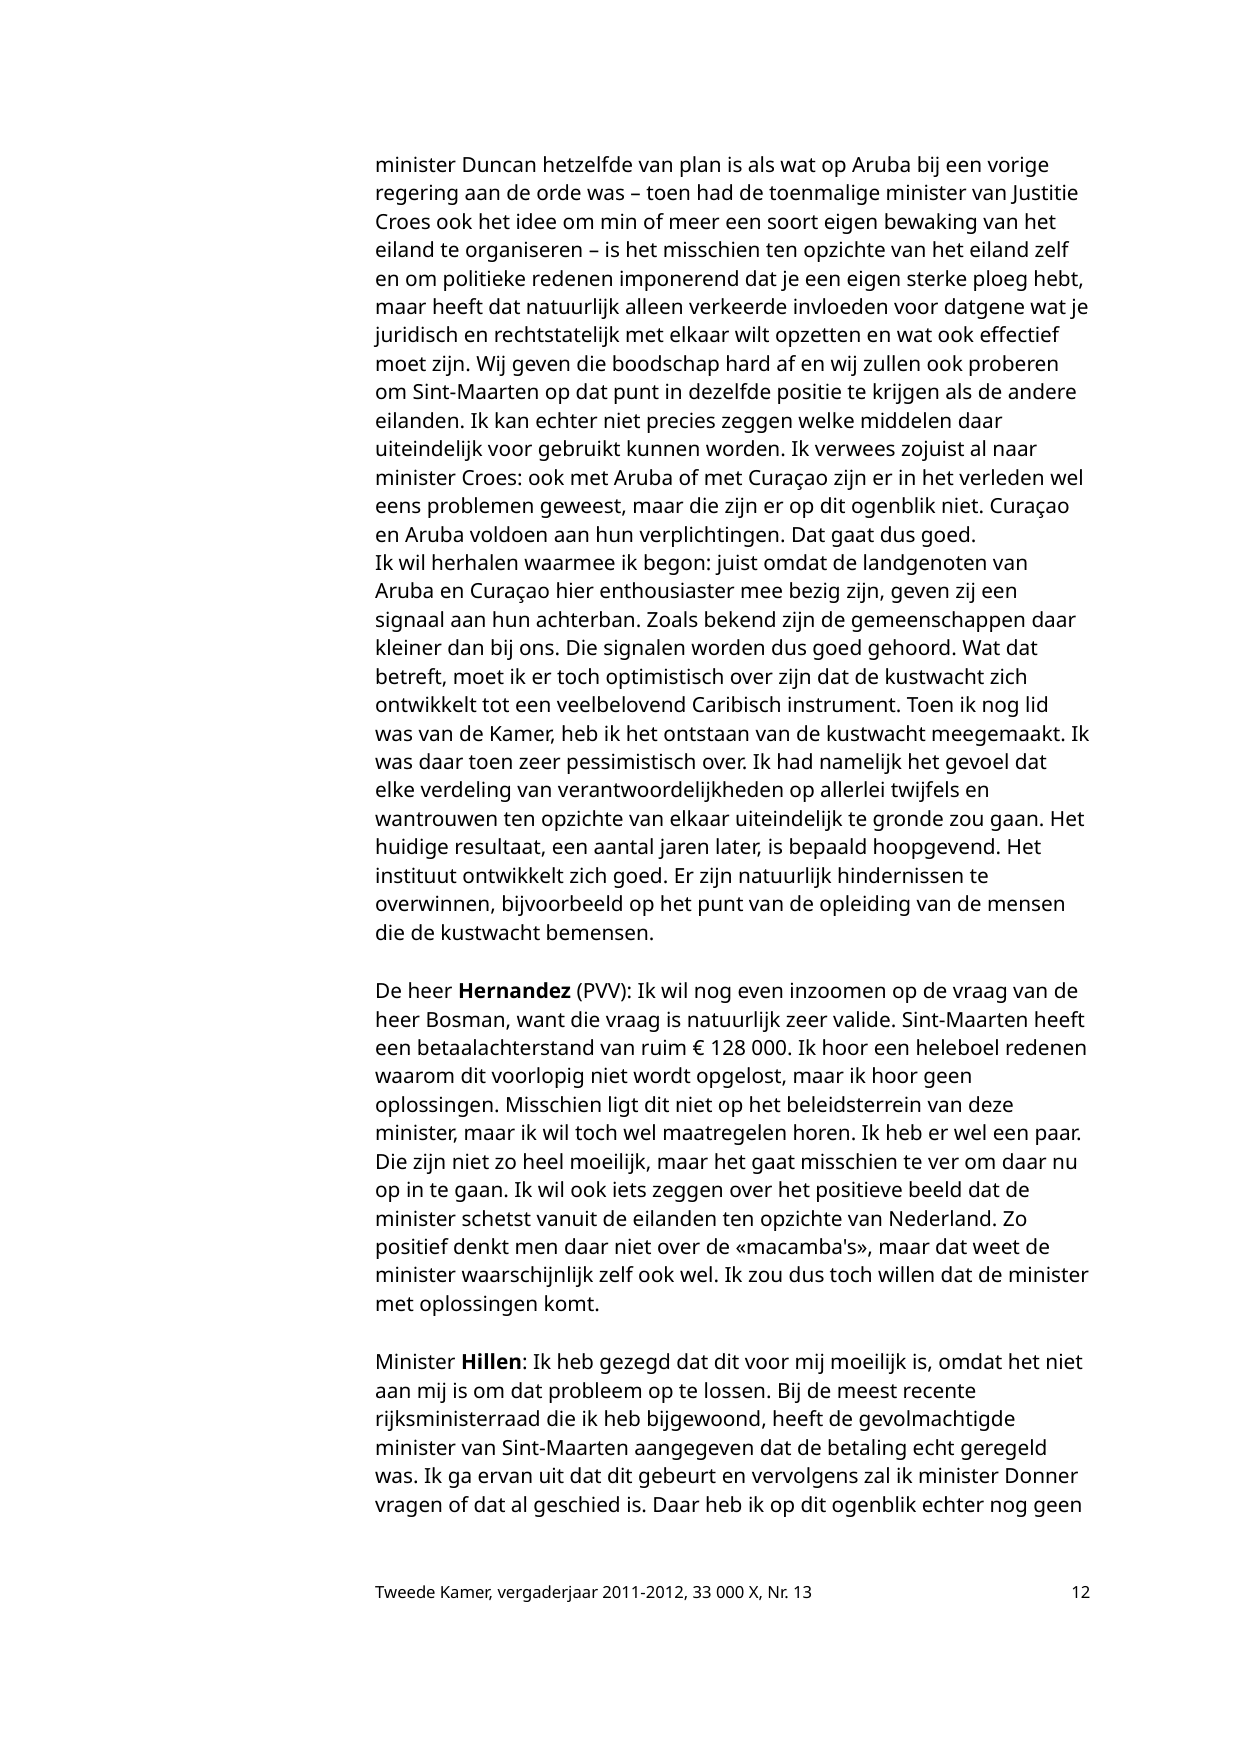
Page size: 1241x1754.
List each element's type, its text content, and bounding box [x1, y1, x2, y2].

text De heer Hernandez (PVV): Ik wil nog even inzoomen op de vraag van de heer Bosman, want die vraag is natuurlijk zeer valide. Sint-Maarten heeft een betaalachterstand van ruim € 128 000. Ik hoor een heleboel redenen waarom dit voorlopig niet wordt opgelost, maar ik hoor geen oplossingen. Misschien ligt dit niet op het beleidsterrein van deze minister, maar ik wil toch wel maatregelen horen. Ik heb er wel een paar. Die zijn niet zo heel moeilijk, maar het gaat misschien te ver om daar nu op in te gaan. Ik wil ook iets zeggen over het positieve beeld dat de minister schetst vanuit de eilanden ten opzichte van Nederland. Zo positief denkt men daar niet over de «macamba's», maar dat weet de minister waarschijnlijk zelf ook wel. Ik zou dus toch willen dat de minister met oplossingen komt. [375, 976, 1090, 1317]
text Minister Hillen: Ik heb gezegd dat dit voor mij moeilijk is, omdat het niet aan mij is om dat probleem op te lossen. Bij de meest recente rijksministerraad die ik heb bijgewoond, heeft de gevolmachtigde minister van Sint-Maarten aangegeven dat de betaling echt geregeld was. Ik ga ervan uit dat dit gebeurt en vervolgens zal ik minister Donner vragen of dat al geschied is. Daar heb ik op dit ogenblik echter nog geen [375, 1347, 1090, 1518]
text minister Duncan hetzelfde van plan is als wat op Aruba bij een vorige regering aan de orde was – toen had de toenmalige minister van Justitie Croes ook het idee om min of meer een soort eigen bewaking van het eiland te organiseren – is het misschien ten opzichte van het eiland zelf en om politieke redenen imponerend dat je een eigen sterke ploeg hebt, maar heeft dat natuurlijk alleen verkeerde invloeden voor datgene wat je juridisch en rechtstatelijk met elkaar wilt opzetten en wat ook effectief moet zijn. Wij geven die boodschap hard af en wij zullen ook proberen om Sint-Maarten op dat punt in dezelfde positie te krijgen als de andere eilanden. Ik kan echter niet precies zeggen welke middelen daar uiteindelijk voor gebruikt kunnen worden. Ik verwees zojuist al naar minister Croes: ook met Aruba of met Curaçao zijn er in het verleden wel eens problemen geweest, maar die zijn er op dit ogenblik niet. Curaçao en Aruba voldoen aan hun verplichtingen. Dat gaat dus goed. [375, 150, 1090, 548]
text Ik wil herhalen waarmee ik begon: juist omdat de landgenoten van Aruba en Curaçao hier enthousiaster mee bezig zijn, geven zij een signaal aan hun achterban. Zoals bekend zijn de gemeenschappen daar kleiner dan bij ons. Die signalen worden dus goed gehoord. Wat dat betreft, moet ik er toch optimistisch over zijn dat de kustwacht zich ontwikkelt tot een veelbelovend Caribisch instrument. Toen ik nog lid was van de Kamer, heb ik het ontstaan van de kustwacht meegemaakt. Ik was daar toen zeer pessimistisch over. Ik had namelijk het gevoel dat elke verdeling van verantwoordelijkheden op allerlei twijfels en wantrouwen ten opzichte van elkaar uiteindelijk te gronde zou gaan. Het huidige resultaat, een aantal jaren later, is bepaald hoopgevend. Het instituut ontwikkelt zich goed. Er zijn natuurlijk hindernissen te overwinnen, bijvoorbeeld op het punt van de opleiding van de mensen die de kustwacht bemensen. [375, 548, 1090, 946]
